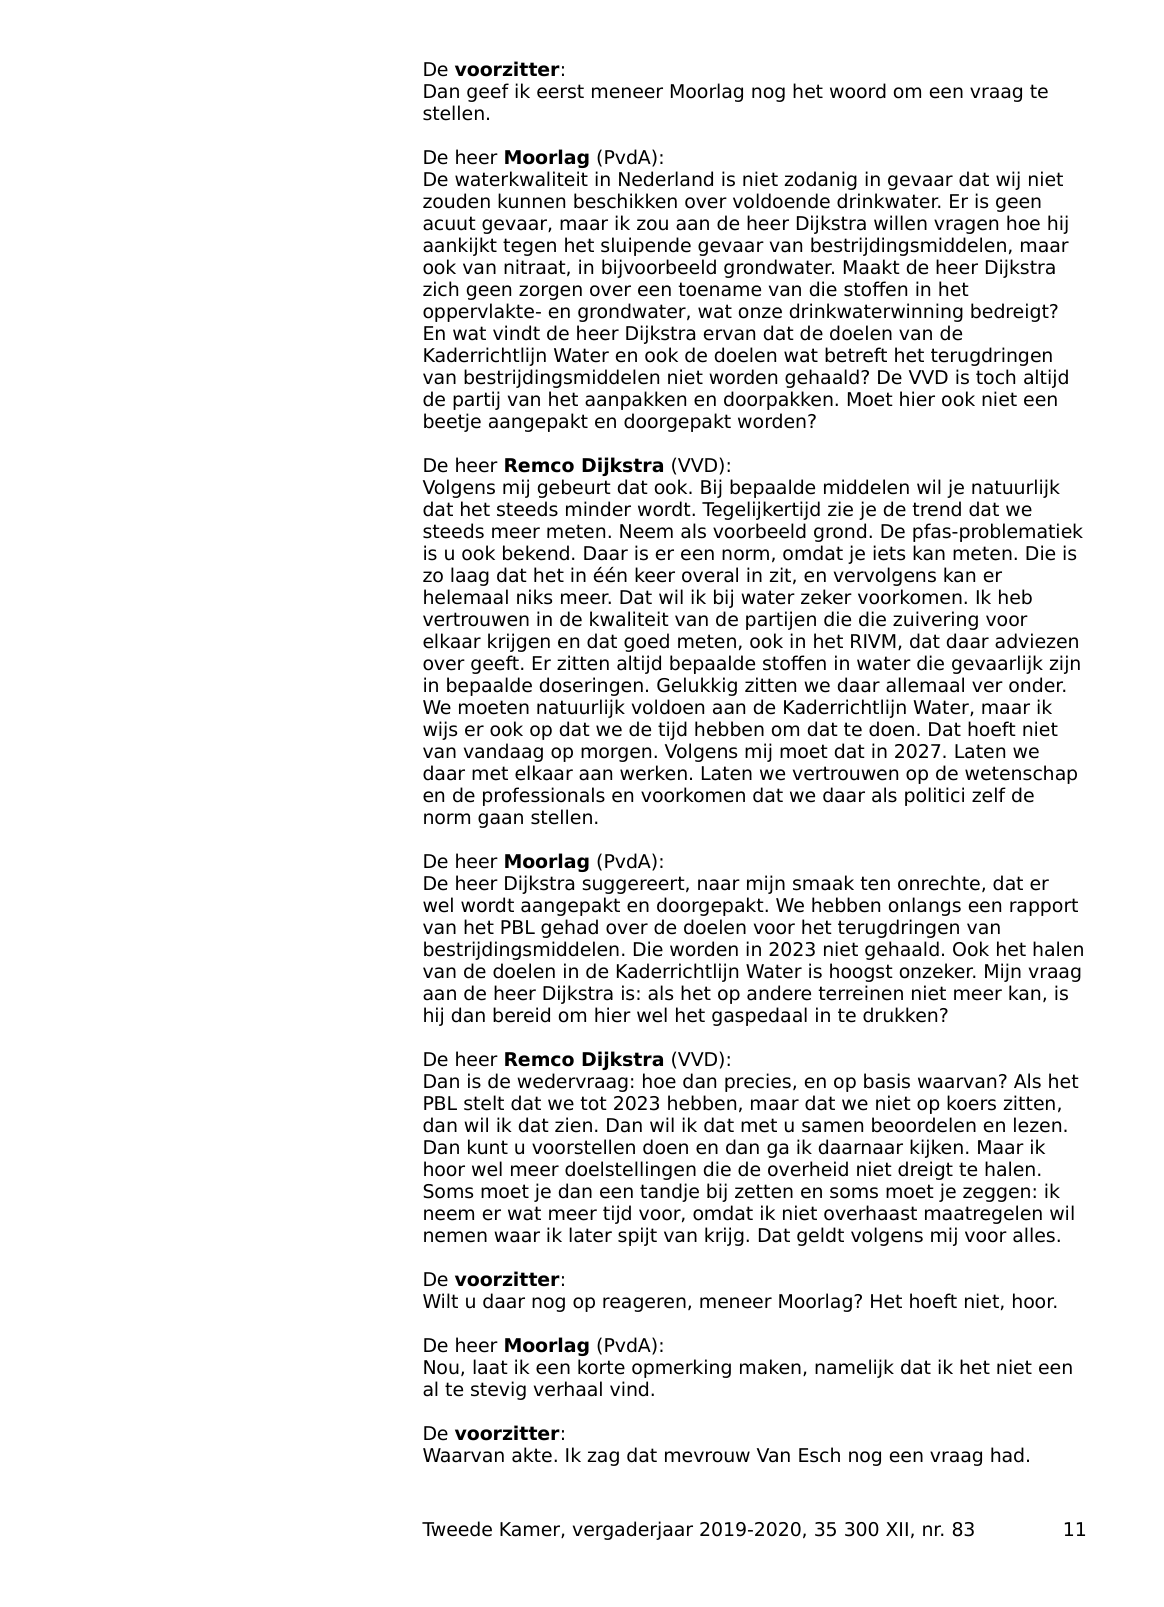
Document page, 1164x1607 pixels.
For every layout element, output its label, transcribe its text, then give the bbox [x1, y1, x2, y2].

text De heer Dijkstra suggereert, naar mijn smaak ten onrechte, dat er wel wordt aangepakt en doorgepakt. We hebben onlangs een rapport van het PBL gehad over de doelen voor het terugdringen van bestrijdingsmiddelen. Die worden in 2023 niet gehaald. Ook het halen van de doelen in de Kaderrichtlijn Water is hoogst onzeker. Mijn vraag aan de heer Dijkstra is: als het op andere terreinen niet meer kan, is hij dan bereid om hier wel het gaspedaal in te drukken? [422, 873, 1087, 1027]
text De heer Moorlag (PvdA): [422, 851, 1087, 873]
text De voorzitter: [422, 59, 1087, 81]
text Dan geef ik eerst meneer Moorlag nog het woord om een vraag te stellen. [422, 81, 1087, 125]
text De heer Remco Dijkstra (VVD): [422, 455, 1087, 477]
text Wilt u daar nog op reageren, meneer Moorlag? Het hoeft niet, hoor. [422, 1291, 1087, 1313]
text De voorzitter: [422, 1423, 1087, 1445]
text De heer Remco Dijkstra (VVD): [422, 1049, 1087, 1071]
text Nou, laat ik een korte opmerking maken, namelijk dat ik het niet een al te stevig verhaal vind. [422, 1357, 1087, 1401]
text De voorzitter: [422, 1269, 1087, 1291]
text De heer Moorlag (PvdA): [422, 1335, 1087, 1357]
text Volgens mij gebeurt dat ook. Bij bepaalde middelen wil je natuurlijk dat het steeds minder wordt. Tegelijkertijd zie je de trend dat we steeds meer meten. Neem als voorbeeld grond. De pfas-problematiek is u ook bekend. Daar is er een norm, omdat je iets kan meten. Die is zo laag dat het in één keer overal in zit, en vervolgens kan er helemaal niks meer. Dat wil ik bij water zeker voorkomen. Ik heb vertrouwen in de kwaliteit van de partijen die die zuivering voor elkaar krijgen en dat goed meten, ook in het RIVM, dat daar adviezen over geeft. Er zitten altijd bepaalde stoffen in water die gevaarlijk zijn in bepaalde doseringen. Gelukkig zitten we daar allemaal ver onder. We moeten natuurlijk voldoen aan de Kaderrichtlijn Water, maar ik wijs er ook op dat we de tijd hebben om dat te doen. Dat hoeft niet van vandaag op morgen. Volgens mij moet dat in 2027. Laten we daar met elkaar aan werken. Laten we vertrouwen op de wetenschap en de professionals en voorkomen dat we daar als politici zelf de norm gaan stellen. [422, 477, 1087, 829]
text Dan is de wedervraag: hoe dan precies, en op basis waarvan? Als het PBL stelt dat we tot 2023 hebben, maar dat we niet op koers zitten, dan wil ik dat zien. Dan wil ik dat met u samen beoordelen en lezen. Dan kunt u voorstellen doen en dan ga ik daarnaar kijken. Maar ik hoor wel meer doelstellingen die de overheid niet dreigt te halen. Soms moet je dan een tandje bij zetten en soms moet je zeggen: ik neem er wat meer tijd voor, omdat ik niet overhaast maatregelen wil nemen waar ik later spijt van krijg. Dat geldt volgens mij voor alles. [422, 1071, 1087, 1247]
text De heer Moorlag (PvdA): [422, 147, 1087, 169]
text Waarvan akte. Ik zag dat mevrouw Van Esch nog een vraag had. [422, 1445, 1087, 1467]
text De waterkwaliteit in Nederland is niet zodanig in gevaar dat wij niet zouden kunnen beschikken over voldoende drinkwater. Er is geen acuut gevaar, maar ik zou aan de heer Dijkstra willen vragen hoe hij aankijkt tegen het sluipende gevaar van bestrijdingsmiddelen, maar ook van nitraat, in bijvoorbeeld grondwater. Maakt de heer Dijkstra zich geen zorgen over een toename van die stoffen in het oppervlakte- en grondwater, wat onze drinkwaterwinning bedreigt? En wat vindt de heer Dijkstra ervan dat de doelen van de Kaderrichtlijn Water en ook de doelen wat betreft het terugdringen van bestrijdingsmiddelen niet worden gehaald? De VVD is toch altijd de partij van het aanpakken en doorpakken. Moet hier ook niet een beetje aangepakt en doorgepakt worden? [422, 169, 1087, 433]
